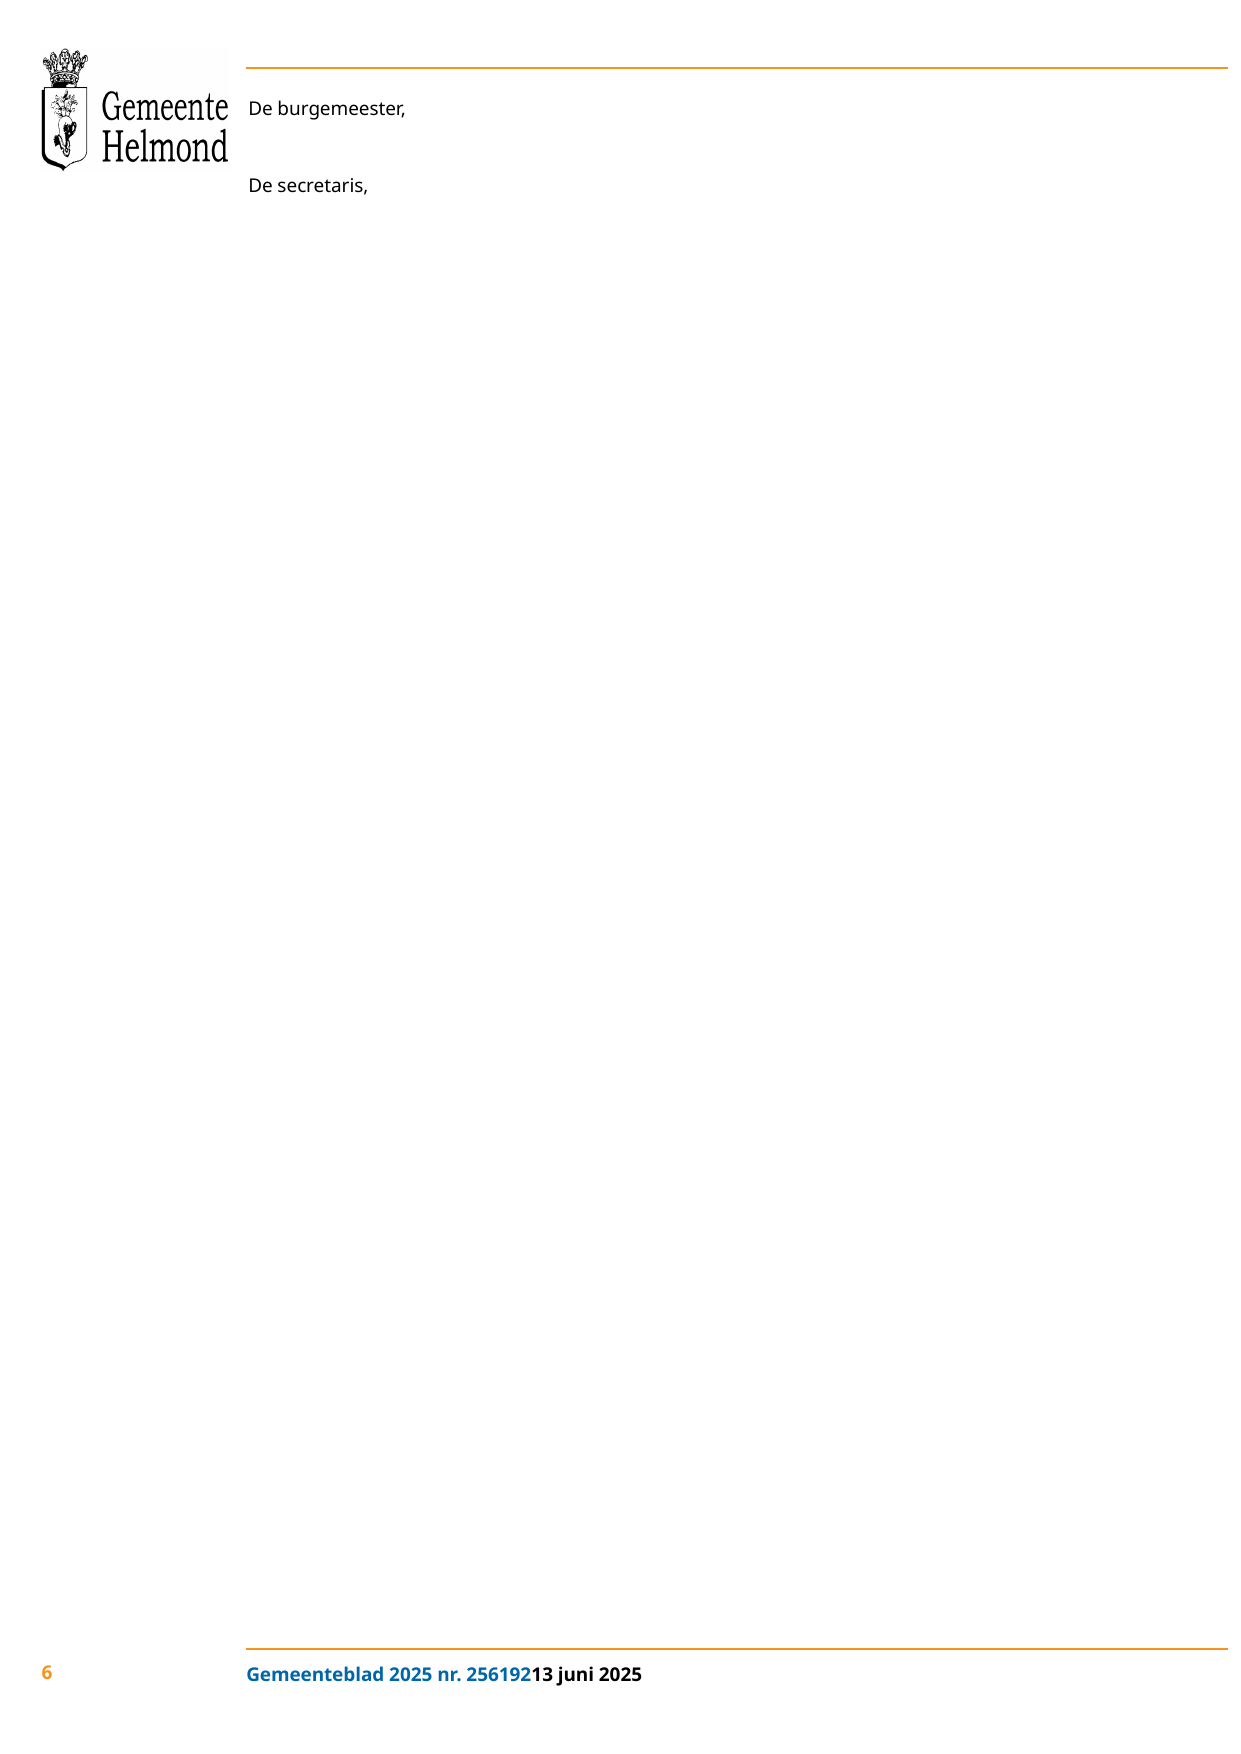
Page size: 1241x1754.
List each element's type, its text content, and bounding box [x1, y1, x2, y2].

picture [41, 47, 231, 172]
text De burgemeester, [248, 95, 1152, 121]
text De secretaris, [248, 172, 1152, 198]
